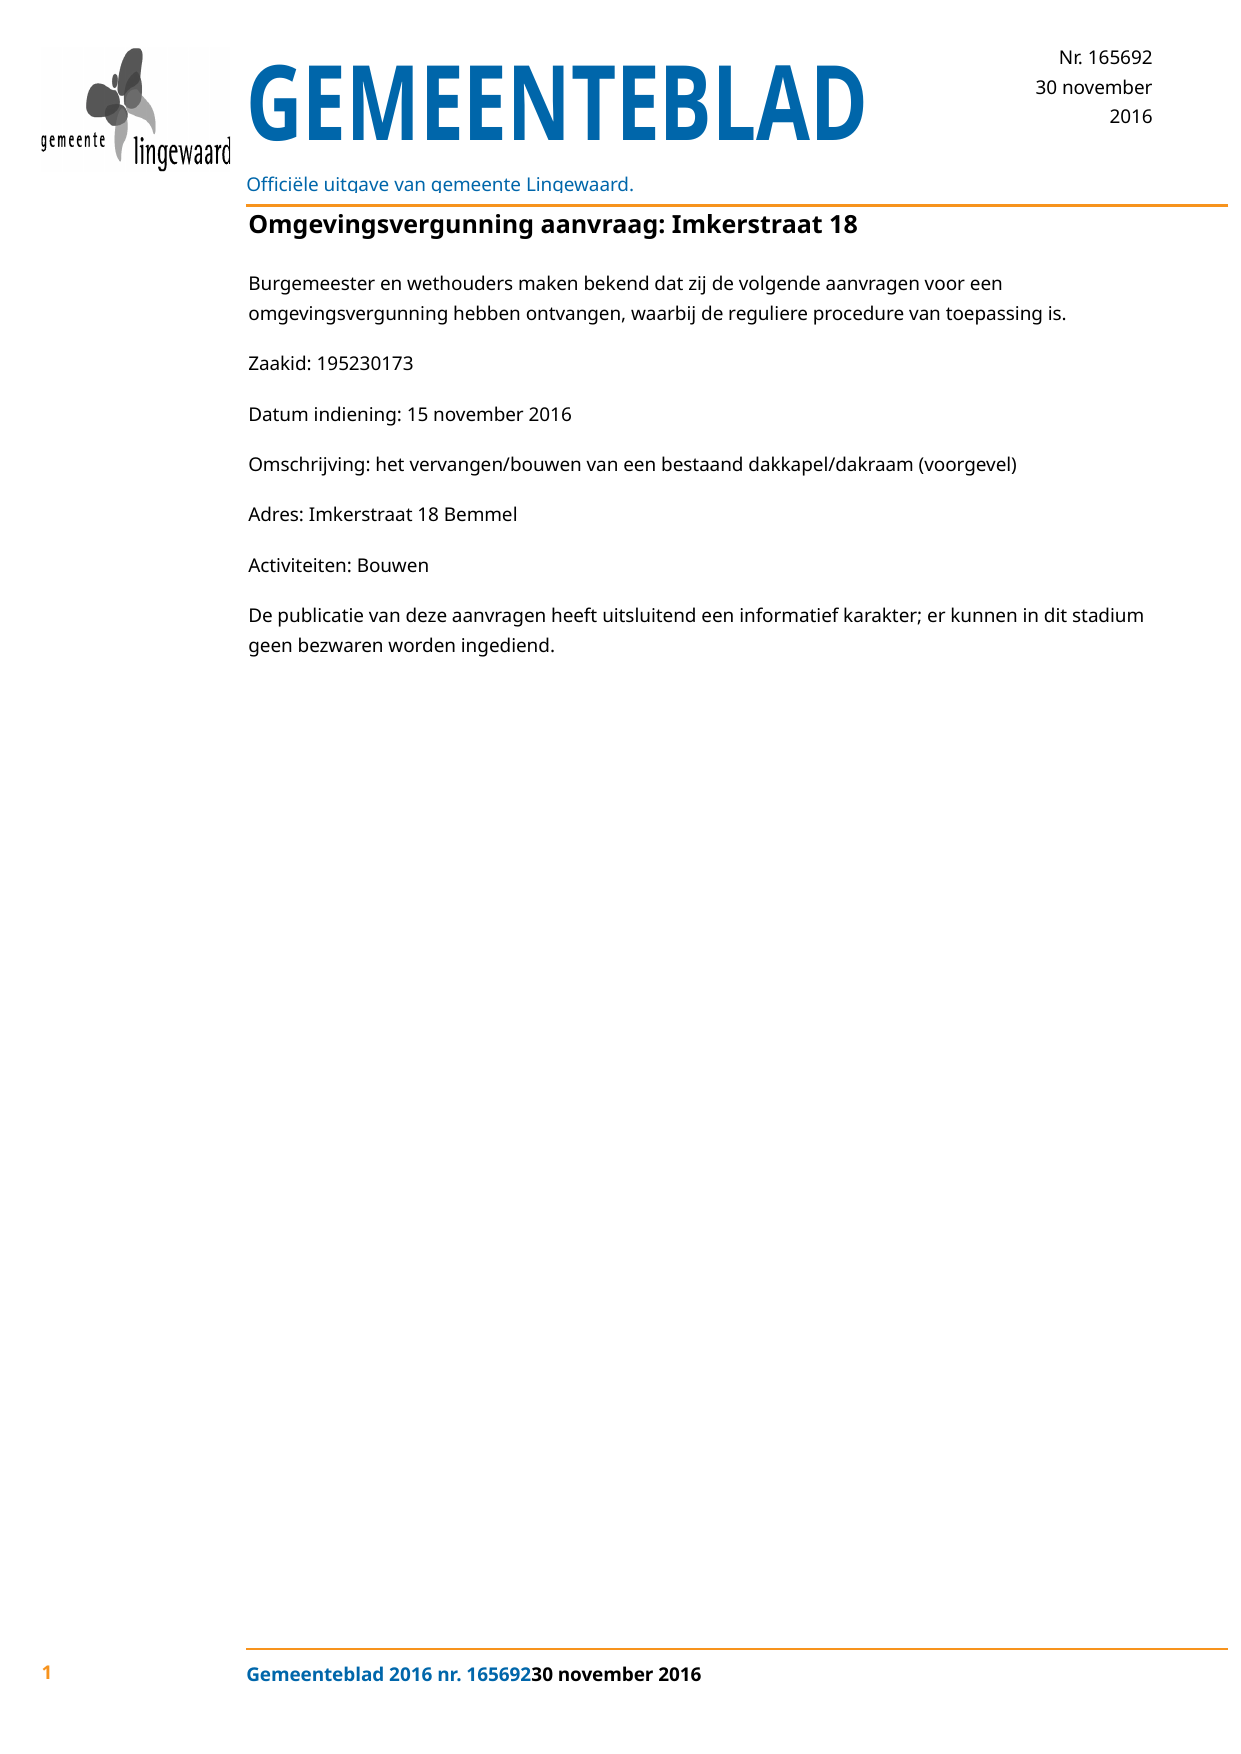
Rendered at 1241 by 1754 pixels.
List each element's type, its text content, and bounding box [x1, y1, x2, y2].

text Burgemeester en wethouders maken bekend dat zij de volgende aanvragen voor een omgevingsvergunning hebben ontvangen, waarbij de reguliere procedure van toepassing is. [248, 270, 1152, 326]
picture [41, 47, 231, 172]
text Zaakid: 195230173 [248, 350, 1152, 376]
text De publicatie van deze aanvragen heeft uitsluitend een informatief karakter; er kunnen in dit stadium geen bezwaren worden ingediend. [248, 602, 1152, 658]
text Adres: Imkerstraat 18 Bemmel [248, 502, 1152, 527]
text Omgevingsvergunning aanvraag: Imkerstraat 18 [248, 207, 1152, 241]
text Datum indiening: 15 november 2016 [248, 401, 1152, 426]
text Omschrijving: het vervangen/bouwen van een bestaand dakkapel/dakraam (voorgevel) [248, 451, 1152, 477]
text Activiteiten: Bouwen [248, 552, 1152, 578]
